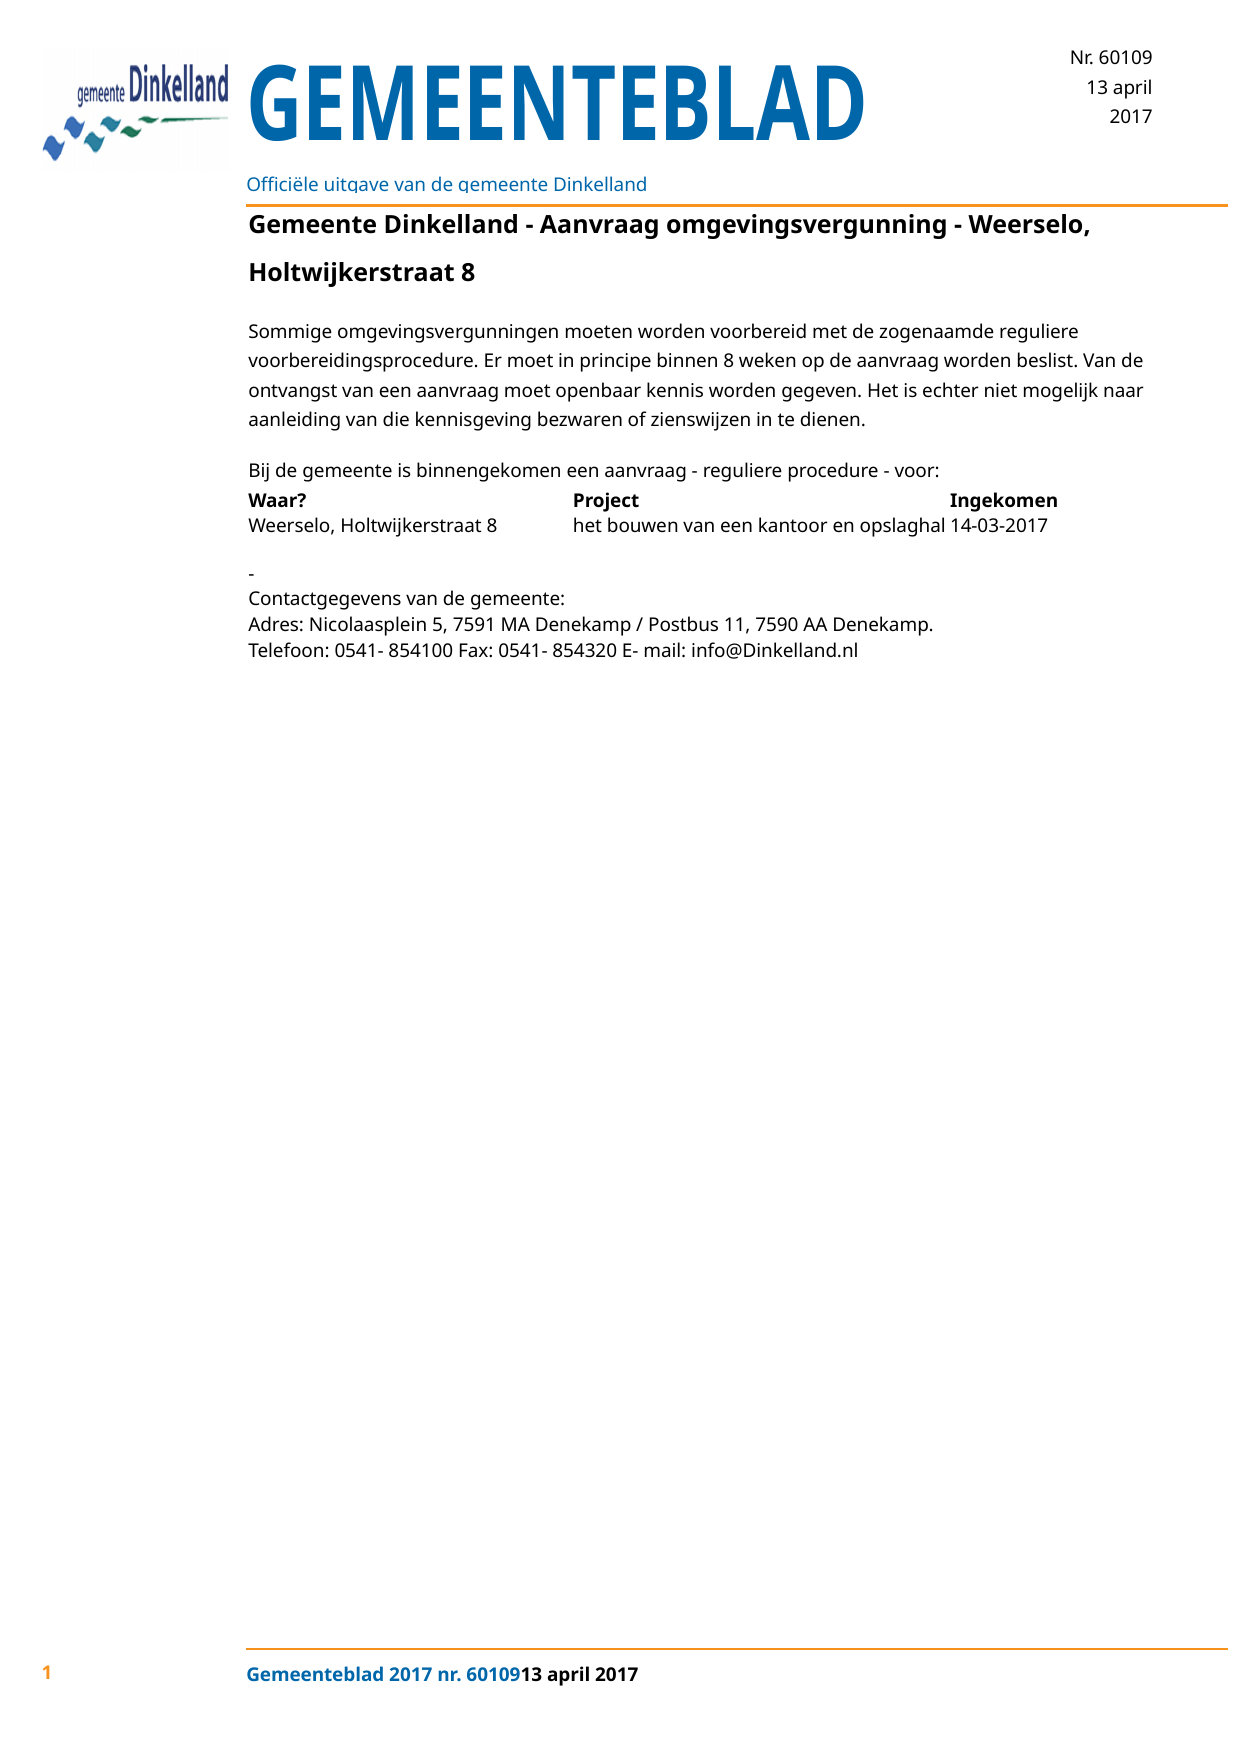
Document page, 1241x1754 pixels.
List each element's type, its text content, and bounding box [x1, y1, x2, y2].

table_cell Weerselo, Holtwijkerstraat 8 [248, 513, 573, 538]
text Adres: Nicolaasplein 5, 7591 MA Denekamp / Postbus 11, 7590 AA Denekamp. [248, 611, 1152, 637]
table_cell het bouwen van een kantoor en opslaghal [573, 513, 950, 538]
table_header Project [573, 487, 950, 512]
text Bij de gemeente is binnengekomen een aanvraag - reguliere procedure - voor: [248, 457, 1152, 483]
text - [248, 560, 1152, 585]
table_header Waar? [248, 487, 573, 512]
text Sommige omgevingsvergunningen moeten worden voorbereid met de zogenaamde reguliere voorbereidingsprocedure. Er moet in principe binnen 8 weken op de aanvraag worden beslist. Van de ontvangst van een aanvraag moet openbaar kennis worden gegeven. Het is echter niet mogelijk naar aanleiding van die kennisgeving bezwaren of zienswijzen in te dienen. [248, 318, 1152, 432]
table_header Ingekomen [950, 487, 1152, 512]
text Gemeente Dinkelland - Aanvraag omgevingsvergunning - Weerselo, Holtwijkerstraat 8 [248, 207, 1152, 288]
text Contactgegevens van de gemeente: [248, 585, 1152, 611]
table_cell 14-03-2017 [950, 513, 1152, 538]
picture [41, 47, 231, 172]
text Telefoon: 0541- 854100 Fax: 0541- 854320 E- mail: info@Dinkelland.nl [248, 637, 1152, 663]
